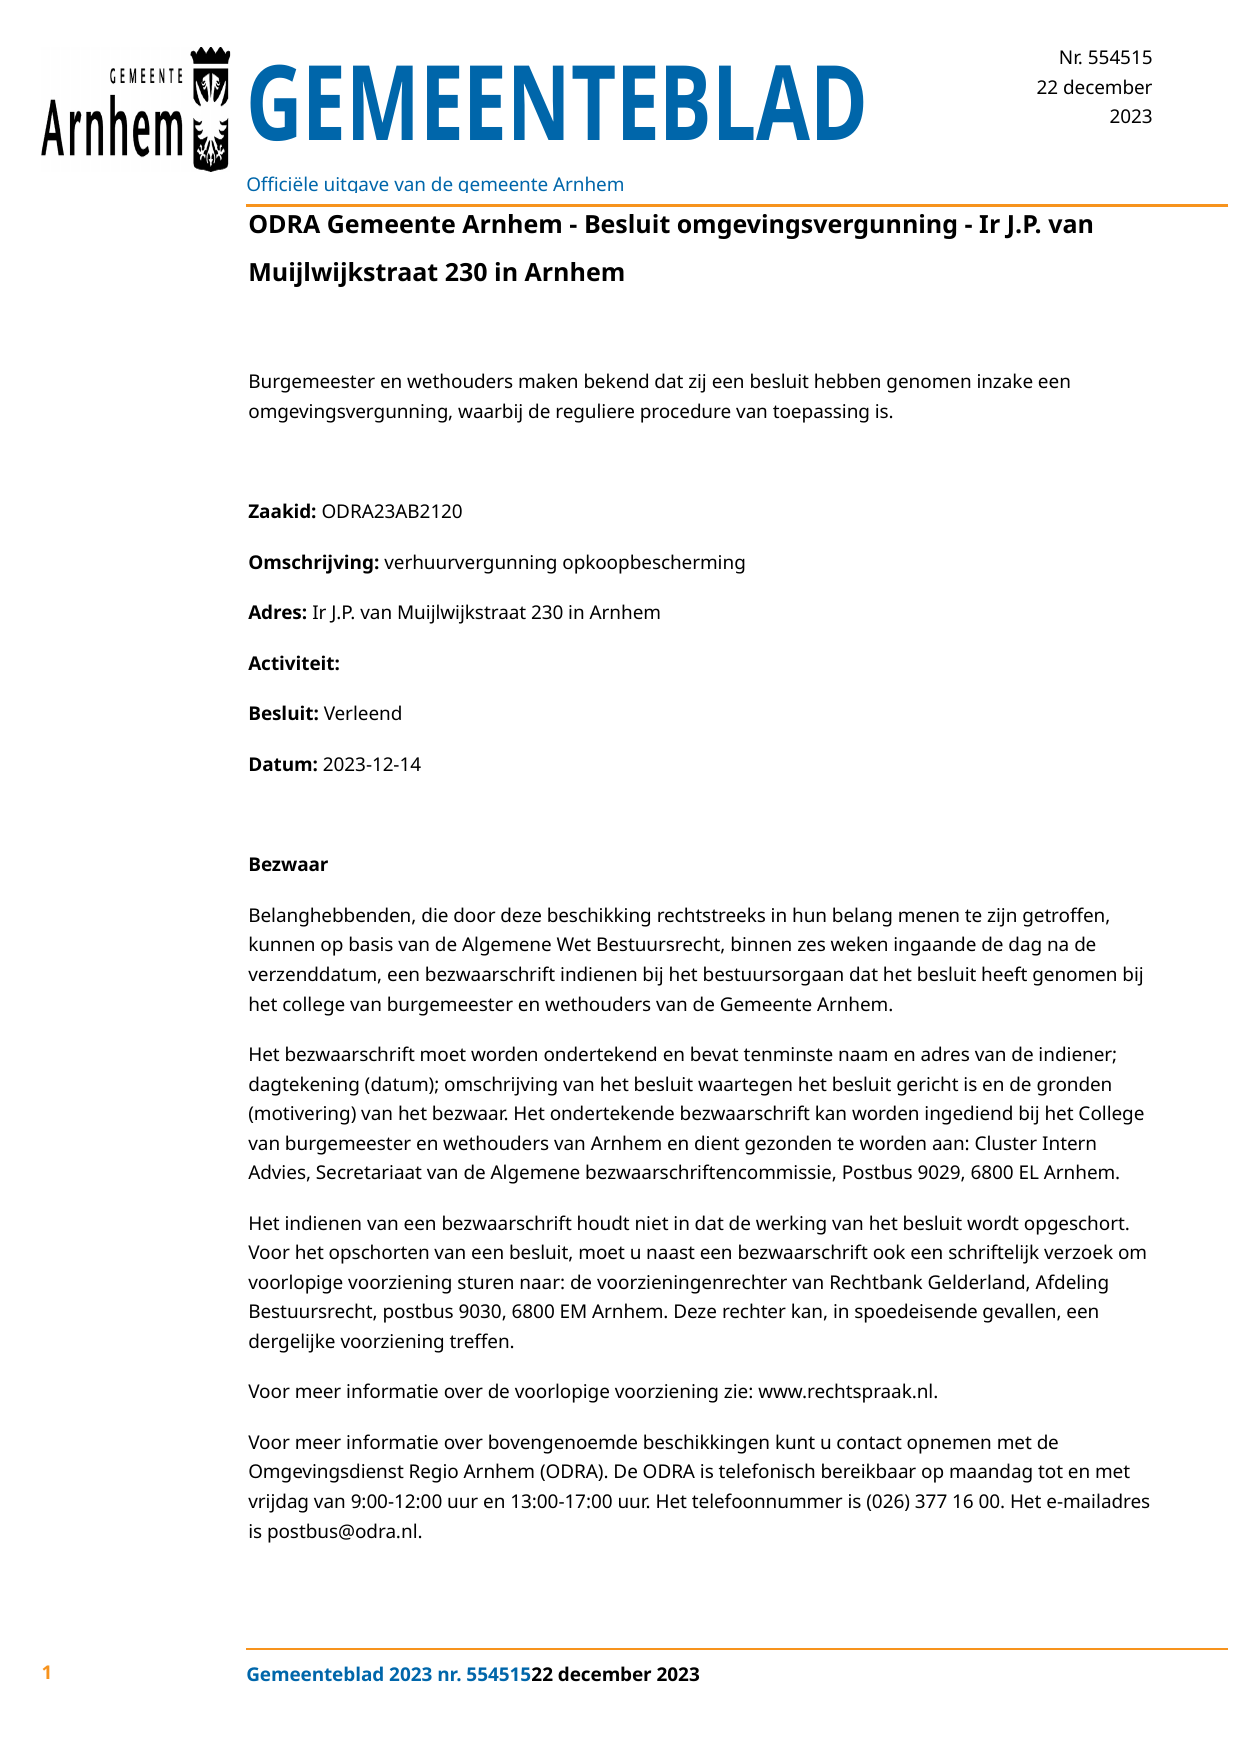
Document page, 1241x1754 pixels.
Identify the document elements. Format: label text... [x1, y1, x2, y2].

text ODRA Gemeente Arnhem - Besluit omgevingsvergunning - Ir J.P. van Muijlwijkstraat 230 in Arnhem [248, 207, 1152, 288]
text Datum: 2023-12-14 [248, 751, 1152, 777]
text Besluit: Verleend [248, 700, 1152, 726]
text Belanghebbenden, die door deze beschikking rechtstreeks in hun belang menen te zijn getroffen, kunnen op basis van de Algemene Wet Bestuursrecht, binnen zes weken ingaande de dag na de verzenddatum, een bezwaarschrift indienen bij het bestuursorgaan dat het besluit heeft genomen bij het college van burgemeester en wethouders van de Gemeente Arnhem. [248, 902, 1152, 1017]
text Burgemeester en wethouders maken bekend dat zij een besluit hebben genomen inzake een omgevingsvergunning, waarbij de reguliere procedure van toepassing is. [248, 368, 1152, 424]
text Het indienen van een bezwaarschrift houdt niet in dat de werking van het besluit wordt opgeschort. Voor het opschorten van een besluit, moet u naast een bezwaarschrift ook een schriftelijk verzoek om voorlopige voorziening sturen naar: de voorzieningenrechter van Rechtbank Gelderland, Afdeling Bestuursrecht, postbus 9030, 6800 EM Arnhem. Deze rechter kan, in spoedeisende gevallen, een dergelijke voorziening treffen. [248, 1210, 1152, 1354]
picture [41, 47, 231, 172]
text Omschrijving: verhuurvergunning opkoopbescherming [248, 549, 1152, 575]
text Adres: Ir J.P. van Muijlwijkstraat 230 in Arnhem [248, 599, 1152, 625]
text Het bezwaarschrift moet worden ondertekend en bevat tenminste naam en adres van de indiener; dagtekening (datum); omschrijving van het besluit waartegen het besluit gericht is en de gronden (motivering) van het bezwaar. Het ondertekende bezwaarschrift kan worden ingediend bij het College van burgemeester en wethouders van Arnhem en dient gezonden te worden aan: Cluster Intern Advies, Secretariaat van de Algemene bezwaarschriftencommissie, Postbus 9029, 6800 EL Arnhem. [248, 1041, 1152, 1185]
text Voor meer informatie over de voorlopige voorziening zie: www.rechtspraak.nl. [248, 1379, 1152, 1404]
text Voor meer informatie over bovengenoemde beschikkingen kunt u contact opnemen met de Omgevingsdienst Regio Arnhem (ODRA). De ODRA is telefonisch bereikbaar op maandag tot en met vrijdag van 9:00-12:00 uur en 13:00-17:00 uur. Het telefoonnummer is (026) 377 16 00. Het e-mailadres is postbus@odra.nl. [248, 1429, 1152, 1544]
text Bezwaar [248, 852, 1152, 877]
text Activiteit: [248, 650, 1152, 676]
text Zaakid: ODRA23AB2120 [248, 499, 1152, 524]
